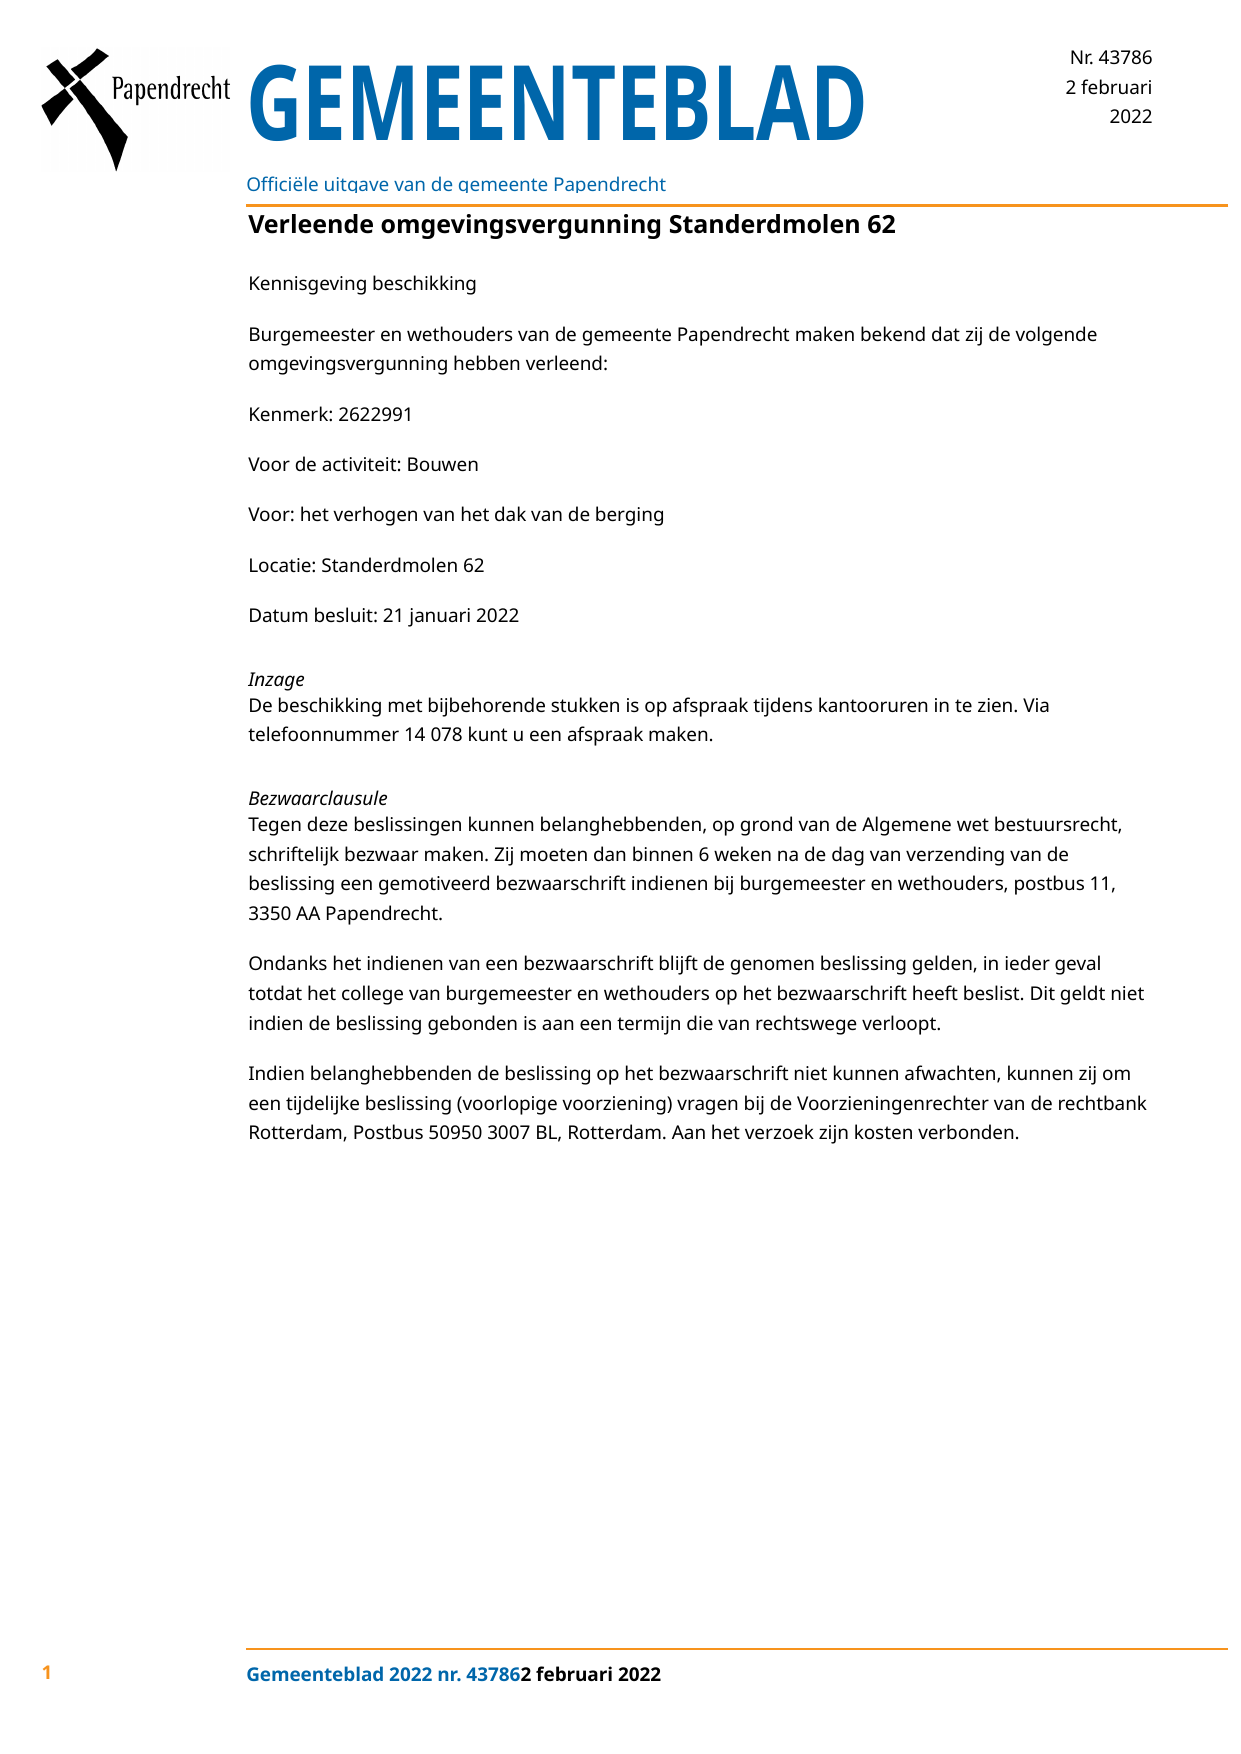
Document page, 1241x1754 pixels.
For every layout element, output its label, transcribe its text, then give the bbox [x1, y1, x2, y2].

text De beschikking met bijbehorende stukken is op afspraak tijdens kantooruren in te zien. Via telefoonnummer 14 078 kunt u een afspraak maken. [248, 692, 1152, 747]
text Indien belanghebbenden de beslissing op het bezwaarschrift niet kunnen afwachten, kunnen zij om een tijdelijke beslissing (voorlopige voorziening) vragen bij de Voorzieningenrechter van de rechtbank Rotterdam, Postbus 50950 3007 BL, Rotterdam. Aan het verzoek zijn kosten verbonden. [248, 1060, 1152, 1145]
text Tegen deze beslissingen kunnen belanghebbenden, op grond van de Algemene wet bestuursrecht, schriftelijk bezwaar maken. Zij moeten dan binnen 6 weken na de dag van verzending van de beslissing een gemotiveerd bezwaarschrift indienen bij burgemeester en wethouders, postbus 11, 3350 AA Papendrecht. [248, 811, 1152, 926]
text Voor: het verhogen van het dak van de berging [248, 502, 1152, 527]
text Burgemeester en wethouders van de gemeente Papendrecht maken bekend dat zij de volgende omgevingsvergunning hebben verleend: [248, 321, 1152, 376]
text Kennisgeving beschikking [248, 270, 1152, 296]
text Verleende omgevingsvergunning Standerdmolen 62 [248, 207, 1152, 241]
text Bezwaarclausule [248, 786, 1152, 811]
text Voor de activiteit: Bouwen [248, 451, 1152, 477]
text Ondanks het indienen van een bezwaarschrift blijft de genomen beslissing gelden, in ieder geval totdat het college van burgemeester en wethouders op het bezwaarschrift heeft beslist. Dit geldt niet indien de beslissing gebonden is aan een termijn die van rechtswege verloopt. [248, 951, 1152, 1035]
text Inzage [248, 666, 1152, 692]
text Datum besluit: 21 januari 2022 [248, 602, 1152, 628]
text Kenmerk: 2622991 [248, 401, 1152, 426]
picture [41, 47, 231, 172]
text Locatie: Standerdmolen 62 [248, 552, 1152, 578]
